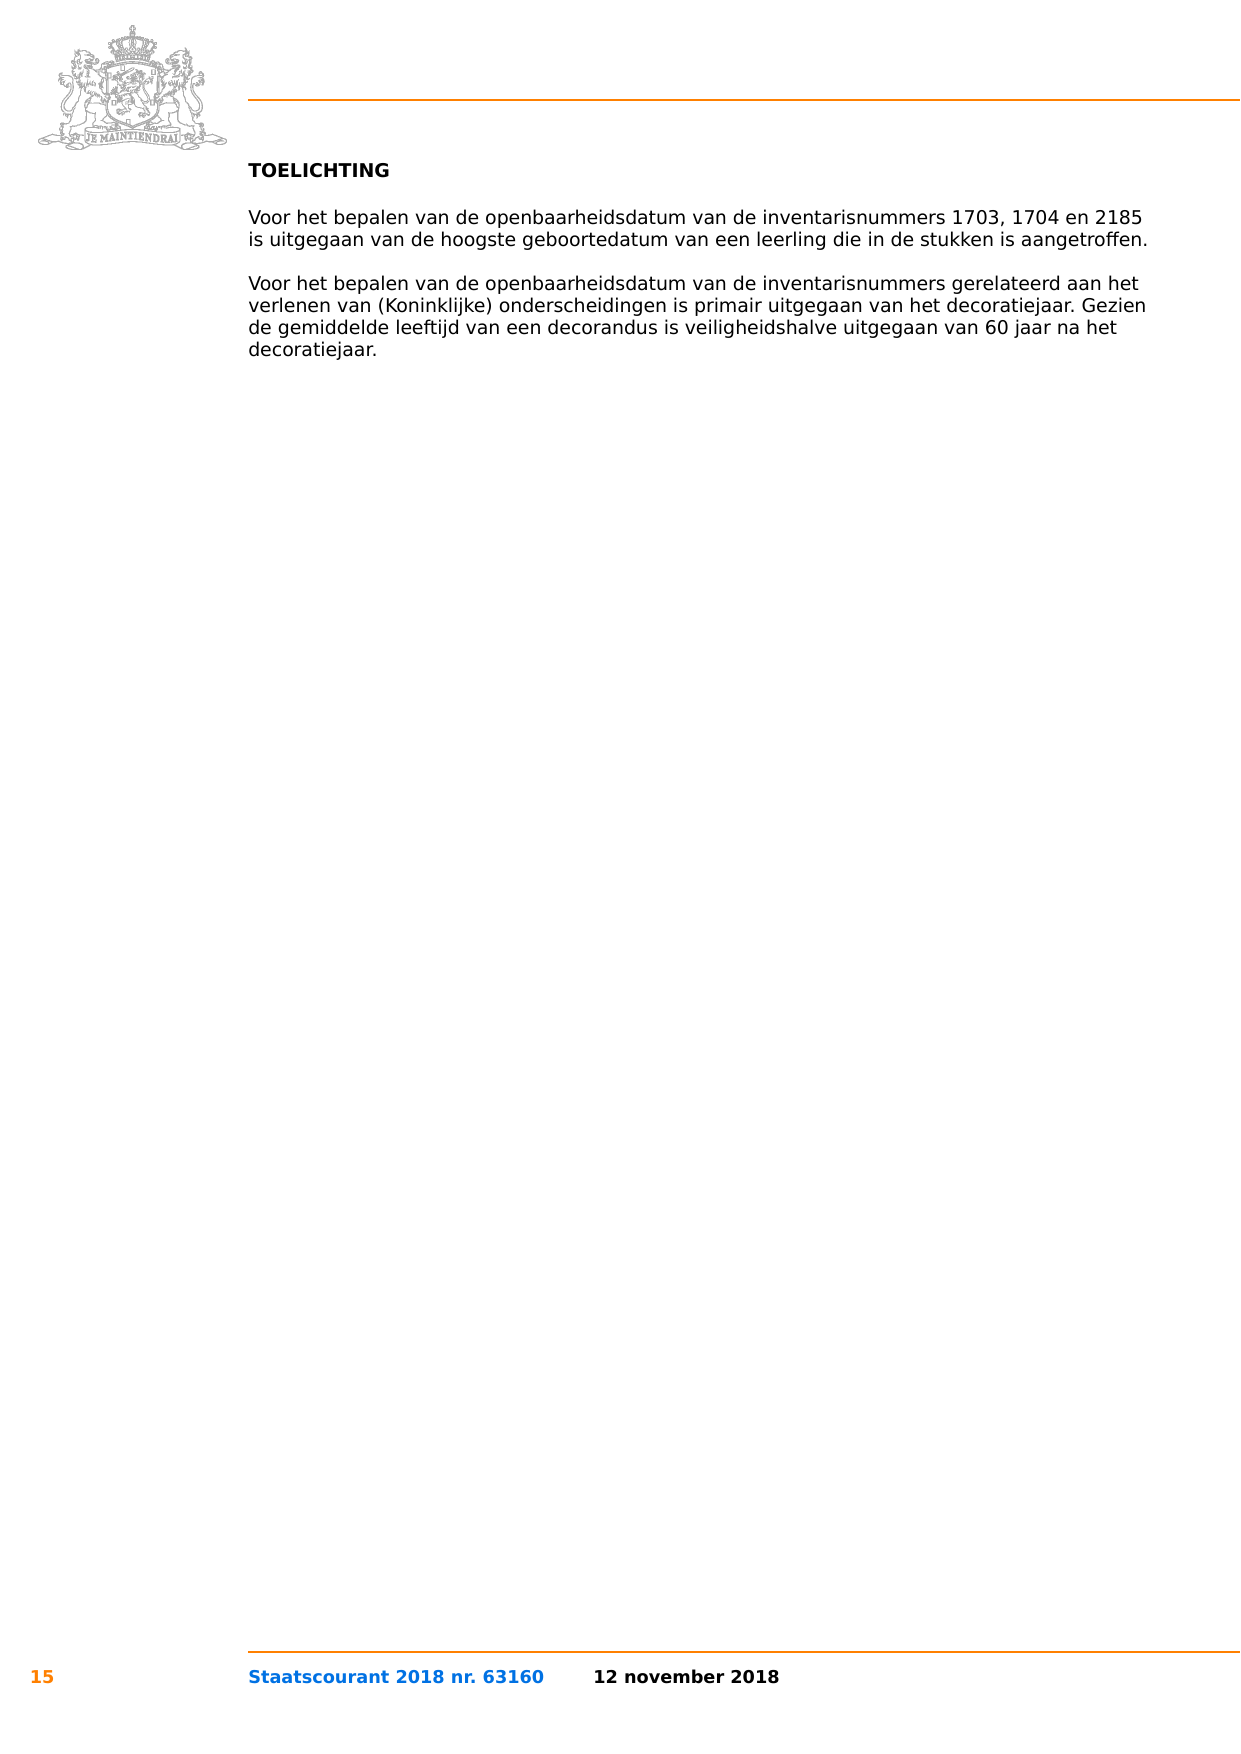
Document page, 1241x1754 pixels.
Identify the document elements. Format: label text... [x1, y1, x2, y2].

text Voor het bepalen van de openbaarheidsdatum van de inventarisnummers gerelateerd aan het verlenen van (Koninklijke) onderscheidingen is primair uitgegaan van het decoratiejaar. Gezien de gemiddelde leeftijd van een decorandus is veiligheidshalve uitgegaan van 60 jaar na het decoratiejaar. [248, 273, 1163, 361]
subtitle TOELICHTING [248, 160, 1163, 182]
picture [38, 25, 227, 150]
text Voor het bepalen van de openbaarheidsdatum van de inventarisnummers 1703, 1704 en 2185 is uitgegaan van de hoogste geboortedatum van een leerling die in de stukken is aangetroffen. [248, 207, 1163, 251]
